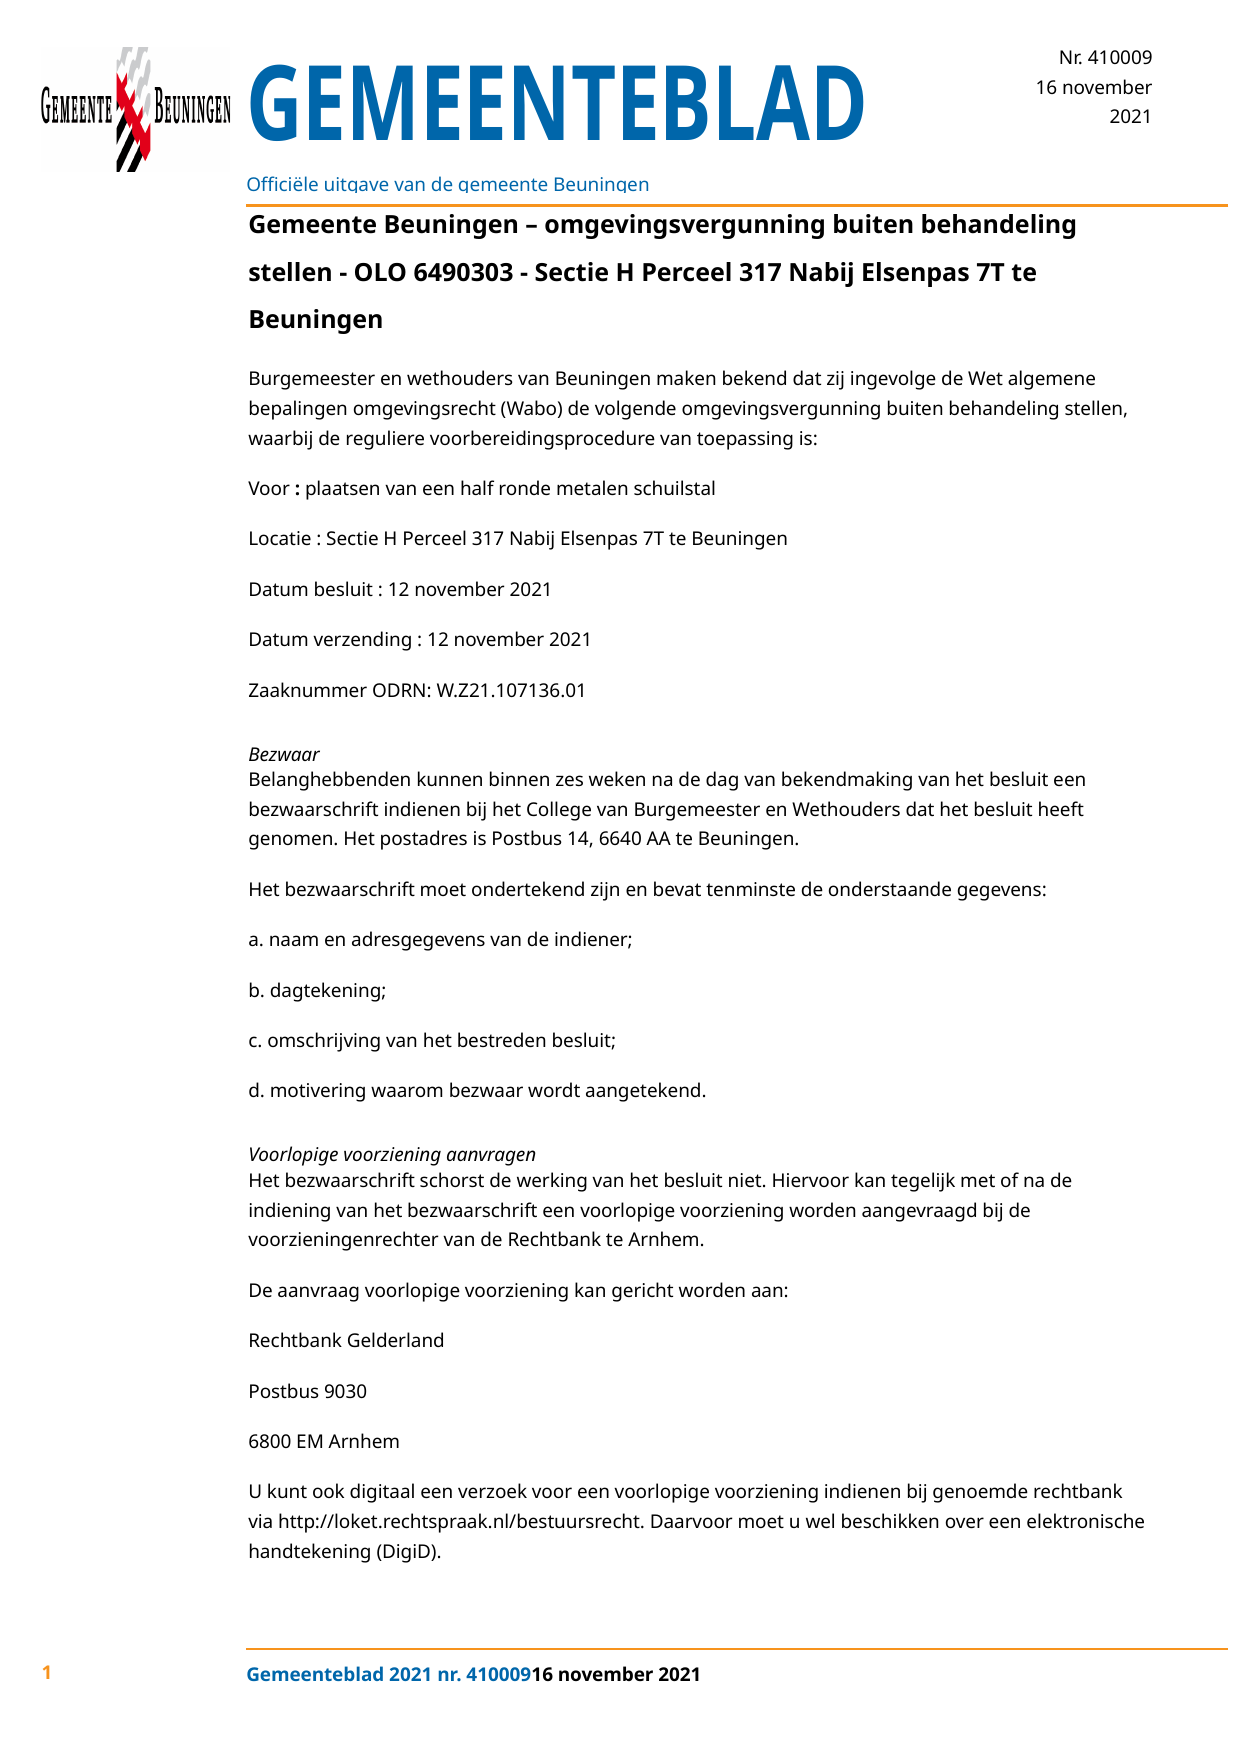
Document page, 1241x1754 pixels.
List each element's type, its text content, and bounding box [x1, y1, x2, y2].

text 6800 EM Arnhem [248, 1428, 1152, 1454]
text De aanvraag voorlopige voorziening kan gericht worden aan: [248, 1277, 1152, 1303]
text Postbus 9030 [248, 1378, 1152, 1403]
picture [41, 47, 231, 172]
text Burgemeester en wethouders van Beuningen maken bekend dat zij ingevolge de Wet algemene bepalingen omgevingsrecht (Wabo) de volgende omgevingsvergunning buiten behandeling stellen, waarbij de reguliere voorbereidingsprocedure van toepassing is: [248, 366, 1152, 450]
text Voorlopige voorziening aanvragen [248, 1142, 1152, 1167]
text Gemeente Beuningen – omgevingsvergunning buiten behandeling stellen - OLO 6490303 - Sectie H Perceel 317 Nabij Elsenpas 7T te Beuningen [248, 207, 1152, 336]
text Bezwaar [248, 741, 1152, 766]
text Datum besluit : 12 november 2021 [248, 576, 1152, 602]
text d. motivering waarom bezwaar wordt aangetekend. [248, 1078, 1152, 1103]
text Voor : plaatsen van een half ronde metalen schuilstal [248, 475, 1152, 501]
text c. omschrijving van het bestreden besluit; [248, 1027, 1152, 1053]
text Locatie : Sectie H Perceel 317 Nabij Elsenpas 7T te Beuningen [248, 526, 1152, 551]
text U kunt ook digitaal een verzoek voor een voorlopige voorziening indienen bij genoemde rechtbank via http://loket.rechtspraak.nl/bestuursrecht. Daarvoor moet u wel beschikken over een elektronische handtekening (DigiD). [248, 1479, 1152, 1563]
text Het bezwaarschrift moet ondertekend zijn en bevat tenminste de onderstaande gegevens: [248, 876, 1152, 902]
text Rechtbank Gelderland [248, 1327, 1152, 1353]
text a. naam en adresgegevens van de indiener; [248, 926, 1152, 952]
text Zaaknummer ODRN: W.Z21.107136.01 [248, 677, 1152, 702]
text b. dagtekening; [248, 977, 1152, 1003]
text Datum verzending : 12 november 2021 [248, 626, 1152, 652]
text Het bezwaarschrift schorst de werking van het besluit niet. Hiervoor kan tegelijk met of na de indiening van het bezwaarschrift een voorlopige voorziening worden aangevraagd bij de voorzieningenrechter van de Rechtbank te Arnhem. [248, 1167, 1152, 1252]
text Belanghebbenden kunnen binnen zes weken na de dag van bekendmaking van het besluit een bezwaarschrift indienen bij het College van Burgemeester en Wethouders dat het besluit heeft genomen. Het postadres is Postbus 14, 6640 AA te Beuningen. [248, 766, 1152, 851]
